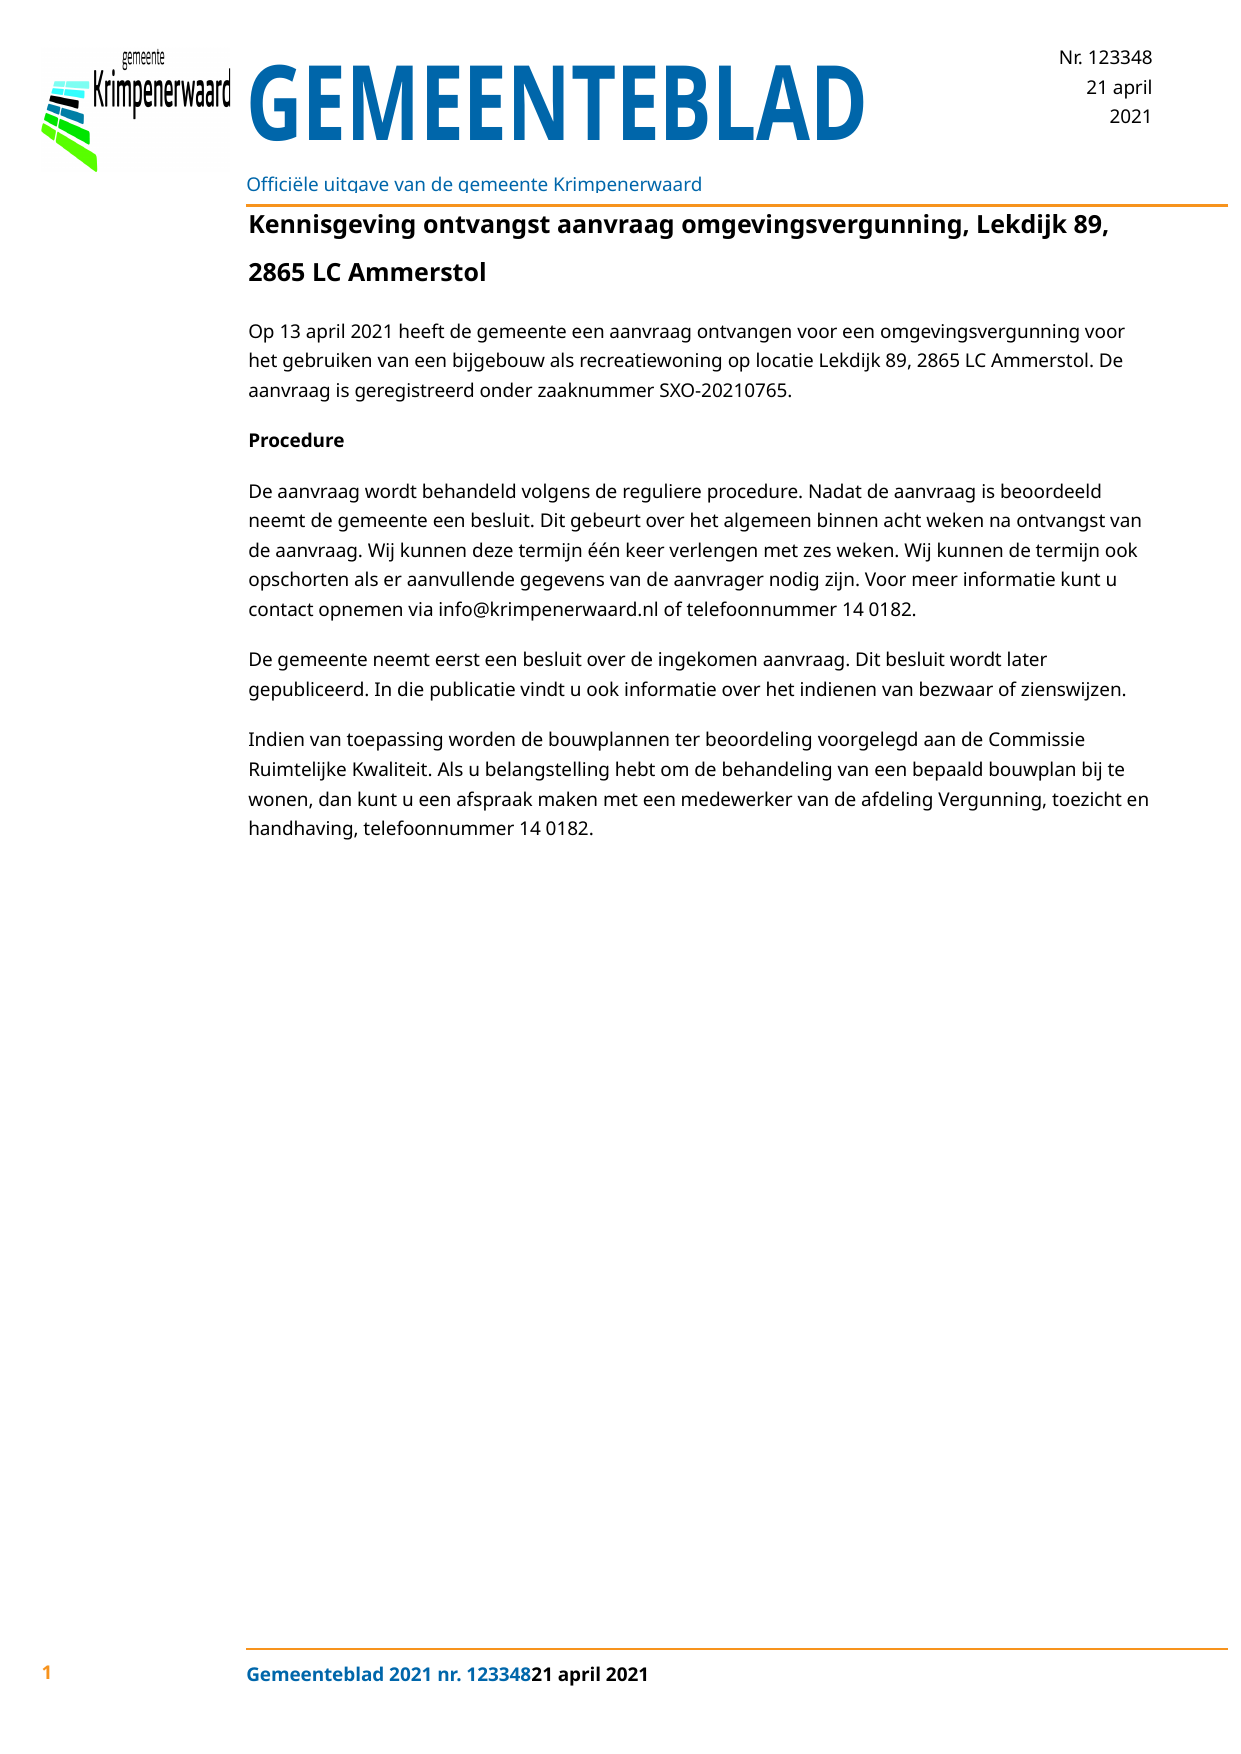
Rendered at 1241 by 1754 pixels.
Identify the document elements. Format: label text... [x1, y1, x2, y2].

text De gemeente neemt eerst een besluit over de ingekomen aanvraag. Dit besluit wordt later gepubliceerd. In die publicatie vindt u ook informatie over het indienen van bezwaar of zienswijzen. [248, 647, 1152, 702]
picture [41, 47, 231, 172]
text De aanvraag wordt behandeld volgens de reguliere procedure. Nadat de aanvraag is beoordeeld neemt de gemeente een besluit. Dit gebeurt over het algemeen binnen acht weken na ontvangst van de aanvraag. Wij kunnen deze termijn één keer verlengen met zes weken. Wij kunnen de termijn ook opschorten als er aanvullende gegevens van de aanvrager nodig zijn. Voor meer informatie kunt u contact opnemen via info@krimpenerwaard.nl of telefoonnummer 14 0182. [248, 478, 1152, 622]
text Indien van toepassing worden de bouwplannen ter beoordeling voorgelegd aan de Commissie Ruimtelijke Kwaliteit. Als u belangstelling hebt om de behandeling van een bepaald bouwplan bij te wonen, dan kunt u een afspraak maken met een medewerker van de afdeling Vergunning, toezicht en handhaving, telefoonnummer 14 0182. [248, 727, 1152, 841]
text Procedure [248, 427, 1152, 453]
text Kennisgeving ontvangst aanvraag omgevingsvergunning, Lekdijk 89, 2865 LC Ammerstol [248, 207, 1152, 288]
text Op 13 april 2021 heeft de gemeente een aanvraag ontvangen voor een omgevingsvergunning voor het gebruiken van een bijgebouw als recreatiewoning op locatie Lekdijk 89, 2865 LC Ammerstol. De aanvraag is geregistreerd onder zaaknummer SXO-20210765. [248, 318, 1152, 403]
